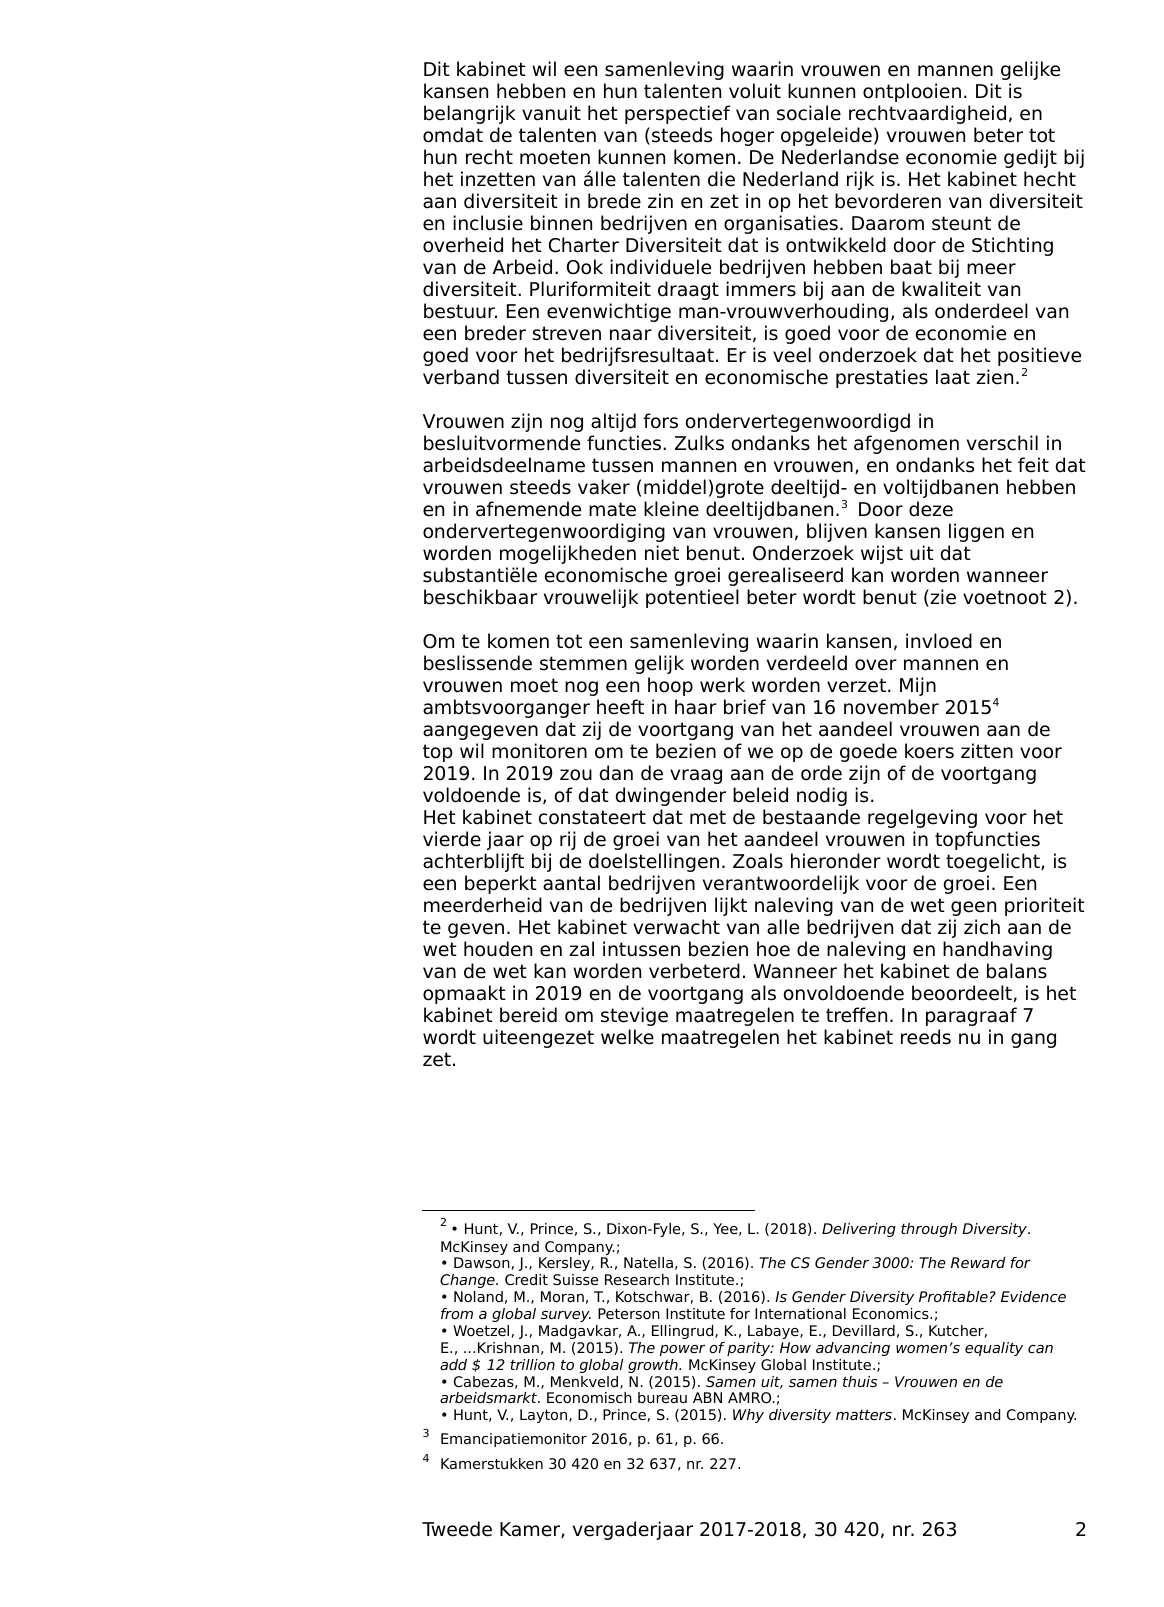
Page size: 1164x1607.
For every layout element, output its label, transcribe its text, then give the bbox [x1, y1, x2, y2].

text • Noland, M., Moran, T., Kotschwar, B. (2016). Is Gender Diversity Profitable? Evidence from a global survey. Peterson Institute for International Economics.; [440, 1289, 1087, 1323]
text • Hunt, V., Prince, S., Dixon-Fyle, S., Yee, L. (2018). Delivering through Diversity. McKinsey and Company.; [440, 1217, 1087, 1256]
text Dit kabinet wil een samenleving waarin vrouwen en mannen gelijke kansen hebben en hun talenten voluit kunnen ontplooien. Dit is belangrijk vanuit het perspectief van sociale rechtvaardigheid, en omdat de talenten van (steeds hoger opgeleide) vrouwen beter tot hun recht moeten kunnen komen. De Nederlandse economie gedijt bij het inzetten van álle talenten die Nederland rijk is. Het kabinet hecht aan diversiteit in brede zin en zet in op het bevorderen van diversiteit en inclusie binnen bedrijven en organisaties. Daarom steunt de overheid het Charter Diversiteit dat is ontwikkeld door de Stichting van de Arbeid. Ook individuele bedrijven hebben baat bij meer diversiteit. Pluriformiteit draagt immers bij aan de kwaliteit van bestuur. Een evenwichtige man-vrouwverhouding, als onderdeel van een breder streven naar diversiteit, is goed voor de economie en goed voor het bedrijfsresultaat. Er is veel onderzoek dat het positieve verband tussen diversiteit en economische prestaties laat zien. [422, 59, 1087, 389]
text Om te komen tot een samenleving waarin kansen, invloed en beslissende stemmen gelijk worden verdeeld over mannen en vrouwen moet nog een hoop werk worden verzet. Mijn ambtsvoorganger heeft in haar brief van 16 november 2015 aangegeven dat zij de voortgang van het aandeel vrouwen aan de top wil monitoren om te bezien of we op de goede koers zitten voor 2019. In 2019 zou dan de vraag aan de orde zijn of de voortgang voldoende is, of dat dwingender beleid nodig is. [422, 631, 1087, 807]
text Vrouwen zijn nog altijd fors ondervertegenwoordigd in besluitvormende functies. Zulks ondanks het afgenomen verschil in arbeidsdeelname tussen mannen en vrouwen, en ondanks het feit dat vrouwen steeds vaker (middel)grote deeltijd- en voltijdbanen hebben en in afnemende mate kleine deeltijdbanen. Door deze ondervertegenwoordiging van vrouwen, blijven kansen liggen en worden mogelijkheden niet benut. Onderzoek wijst uit dat substantiële economische groei gerealiseerd kan worden wanneer beschikbaar vrouwelijk potentieel beter wordt benut (zie voetnoot 2). [422, 411, 1087, 609]
text Het kabinet constateert dat met de bestaande regelgeving voor het vierde jaar op rij de groei van het aandeel vrouwen in topfuncties achterblijft bij de doelstellingen. Zoals hieronder wordt toegelicht, is een beperkt aantal bedrijven verantwoordelijk voor de groei. Een meerderheid van de bedrijven lijkt naleving van de wet geen prioriteit te geven. Het kabinet verwacht van alle bedrijven dat zij zich aan de wet houden en zal intussen bezien hoe de naleving en handhaving van de wet kan worden verbeterd. Wanneer het kabinet de balans opmaakt in 2019 en de voortgang als onvoldoende beoordeelt, is het kabinet bereid om stevige maatregelen te treffen. In paragraaf 7 wordt uiteengezet welke maatregelen het kabinet reeds nu in gang zet. [422, 807, 1087, 1071]
text Kamerstukken 30 420 en 32 637, nr. 227. [422, 1452, 1087, 1474]
text • Cabezas, M., Menkveld, N. (2015). Samen uit, samen thuis – Vrouwen en de arbeidsmarkt. Economisch bureau ABN AMRO.; [440, 1374, 1087, 1407]
text • Hunt, V., Layton, D., Prince, S. (2015). Why diversity matters. McKinsey and Company. [440, 1407, 1087, 1424]
text • Dawson, J., Kersley, R., Natella, S. (2016). The CS Gender 3000: The Reward for Change. Credit Suisse Research Institute.; [440, 1256, 1087, 1289]
text • Woetzel, J., Madgavkar, A., Ellingrud, K., Labaye, E., Devillard, S., Kutcher, E., ...Krishnan, M. (2015). The power of parity: How advancing women’s equality can add $ 12 trillion to global growth. McKinsey Global Institute.; [440, 1323, 1087, 1374]
text Emancipatiemonitor 2016, p. 61, p. 66. [422, 1427, 1087, 1449]
